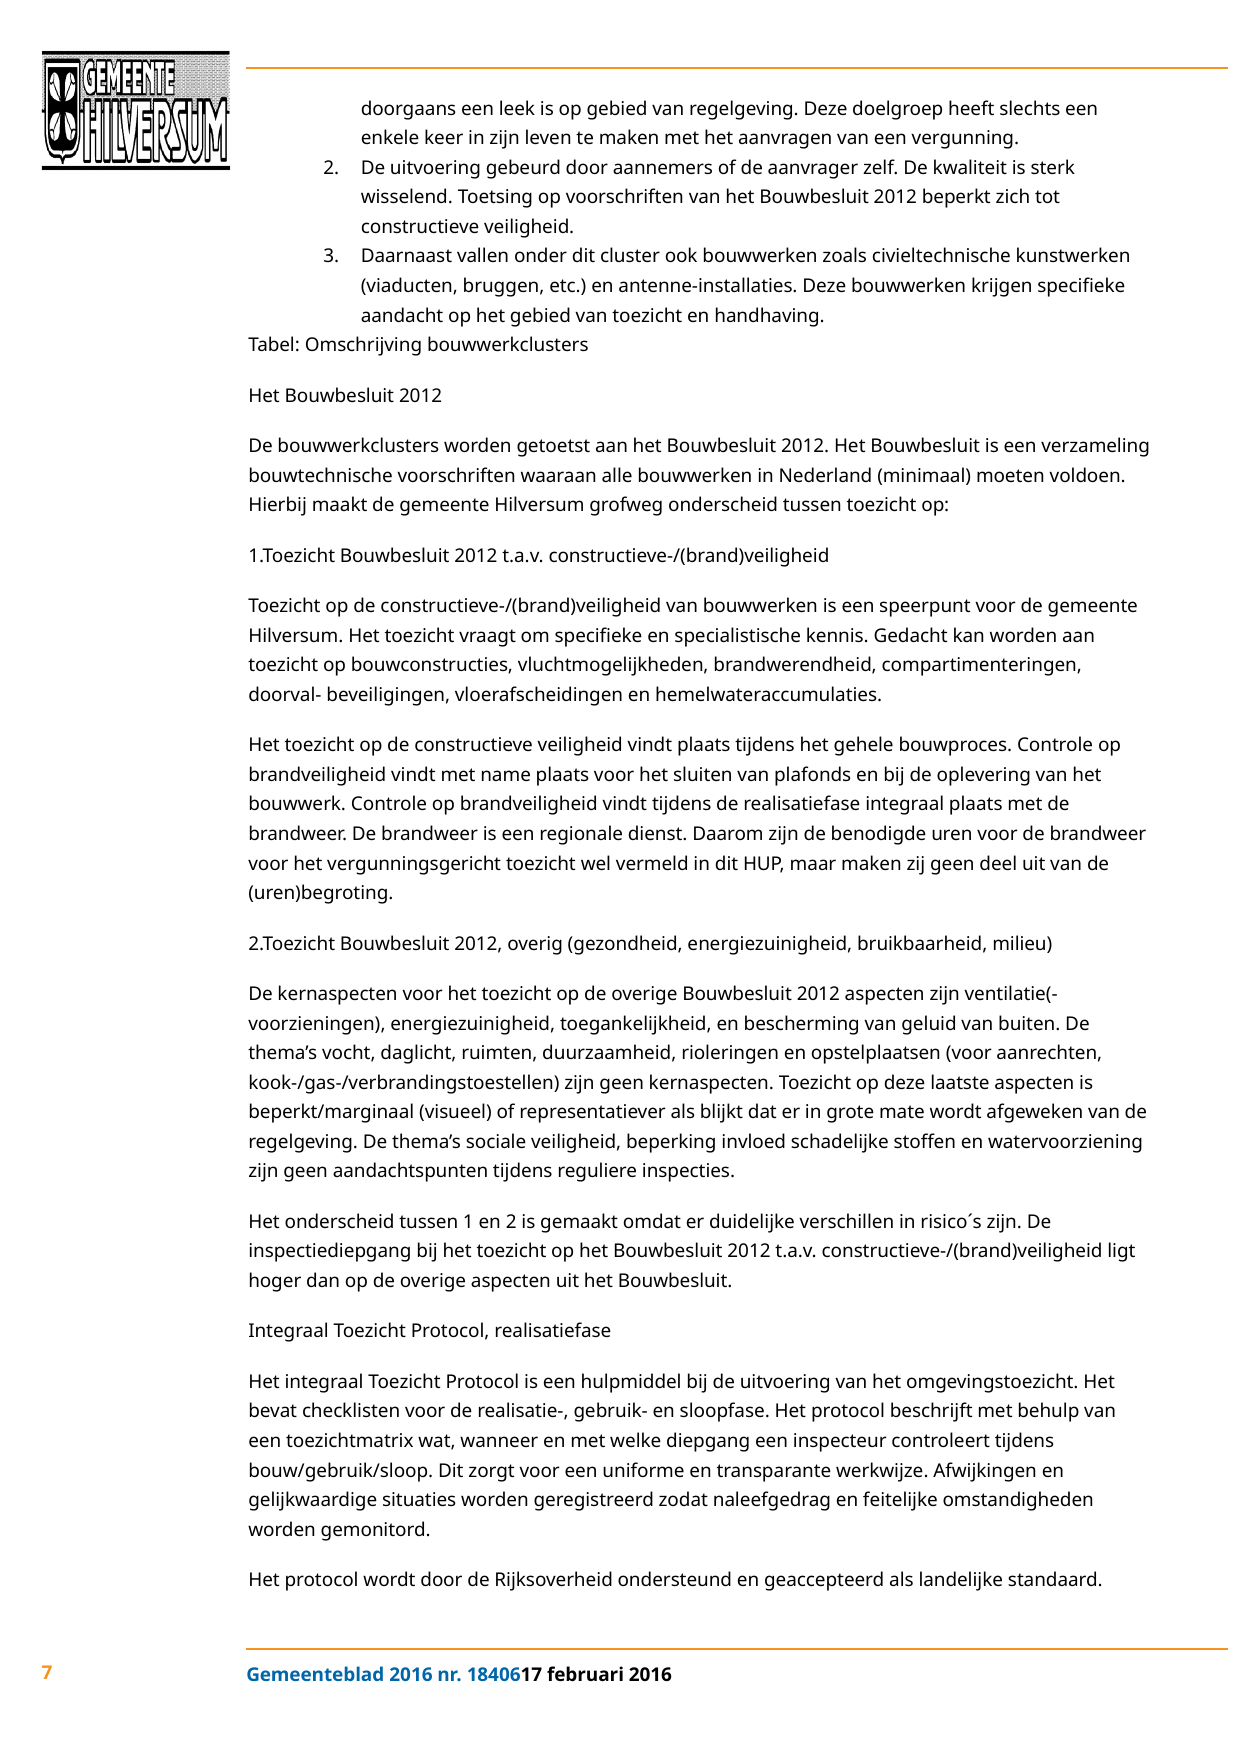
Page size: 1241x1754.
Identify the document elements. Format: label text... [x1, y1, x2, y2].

text 2.Toezicht Bouwbesluit 2012, overig (gezondheid, energiezuinigheid, bruikbaarheid, milieu) [248, 930, 1152, 956]
list doorgaans een leek is op gebied van regelgeving. Deze doelgroep heeft slechts een enkele keer in zijn leven te maken met het aanvragen van een vergunning. [323, 95, 1152, 150]
text Toezicht op de constructieve-/(brand)veiligheid van bouwwerken is een speerpunt voor de gemeente Hilversum. Het toezicht vraagt om specifieke en specialistische kennis. Gedacht kan worden aan toezicht op bouwconstructies, vluchtmogelijkheden, brandwerendheid, compartimenteringen, doorval- beveiligingen, vloerafscheidingen en hemelwateraccumulaties. [248, 592, 1152, 707]
list De uitvoering gebeurd door aannemers of de aanvrager zelf. De kwaliteit is sterk wisselend. Toetsing op voorschriften van het Bouwbesluit 2012 beperkt zich tot constructieve veiligheid. [323, 154, 1152, 239]
text De kernaspecten voor het toezicht op de overige Bouwbesluit 2012 aspecten zijn ventilatie(-voorzieningen), energiezuinigheid, toegankelijkheid, en bescherming van geluid van buiten. De thema’s vocht, daglicht, ruimten, duurzaamheid, rioleringen en opstelplaatsen (voor aanrechten, kook-/gas-/verbrandingstoestellen) zijn geen kernaspecten. Toezicht op deze laatste aspecten is beperkt/marginaal (visueel) of representatiever als blijkt dat er in grote mate wordt afgeweken van de regelgeving. De thema’s sociale veiligheid, beperking invloed schadelijke stoffen en watervoorziening zijn geen aandachtspunten tijdens reguliere inspecties. [248, 980, 1152, 1183]
text Integraal Toezicht Protocol, realisatiefase [248, 1318, 1152, 1343]
text De bouwwerkclusters worden getoetst aan het Bouwbesluit 2012. Het Bouwbesluit is een verzameling bouwtechnische voorschriften waaraan alle bouwwerken in Nederland (minimaal) moeten voldoen. Hierbij maakt de gemeente Hilversum grofweg onderscheid tussen toezicht op: [248, 432, 1152, 517]
text Het Bouwbesluit 2012 [248, 382, 1152, 408]
text Tabel: Omschrijving bouwwerkclusters [248, 331, 1152, 357]
list Daarnaast vallen onder dit cluster ook bouwwerken zoals civieltechnische kunstwerken (viaducten, bruggen, etc.) en antenne-installaties. Deze bouwwerken krijgen specifieke aandacht op het gebied van toezicht en handhaving. [323, 243, 1152, 328]
text Het protocol wordt door de Rijksoverheid ondersteund en geaccepteerd als landelijke standaard. [248, 1566, 1152, 1592]
text Het toezicht op de constructieve veiligheid vindt plaats tijdens het gehele bouwproces. Controle op brandveiligheid vindt met name plaats voor het sluiten van plafonds en bij de oplevering van het bouwwerk. Controle op brandveiligheid vindt tijdens de realisatiefase integraal plaats met de brandweer. De brandweer is een regionale dienst. Daarom zijn de benodigde uren voor de brandweer voor het vergunningsgericht toezicht wel vermeld in dit HUP, maar maken zij geen deel uit van de (uren)begroting. [248, 731, 1152, 905]
text Het integraal Toezicht Protocol is een hulpmiddel bij de uitvoering van het omgevingstoezicht. Het bevat checklisten voor de realisatie-, gebruik- en sloopfase. Het protocol beschrijft met behulp van een toezichtmatrix wat, wanneer en met welke diepgang een inspecteur controleert tijdens bouw/gebruik/sloop. Dit zorgt voor een uniforme en transparante werkwijze. Afwijkingen en gelijkwaardige situaties worden geregistreerd zodat naleefgedrag en feitelijke omstandigheden worden gemonitord. [248, 1368, 1152, 1542]
picture [41, 47, 231, 172]
text Het onderscheid tussen 1 en 2 is gemaakt omdat er duidelijke verschillen in risico´s zijn. De inspectiediepgang bij het toezicht op het Bouwbesluit 2012 t.a.v. constructieve-/(brand)veiligheid ligt hoger dan op de overige aspecten uit het Bouwbesluit. [248, 1208, 1152, 1293]
text 1.Toezicht Bouwbesluit 2012 t.a.v. constructieve-/(brand)veiligheid [248, 542, 1152, 568]
